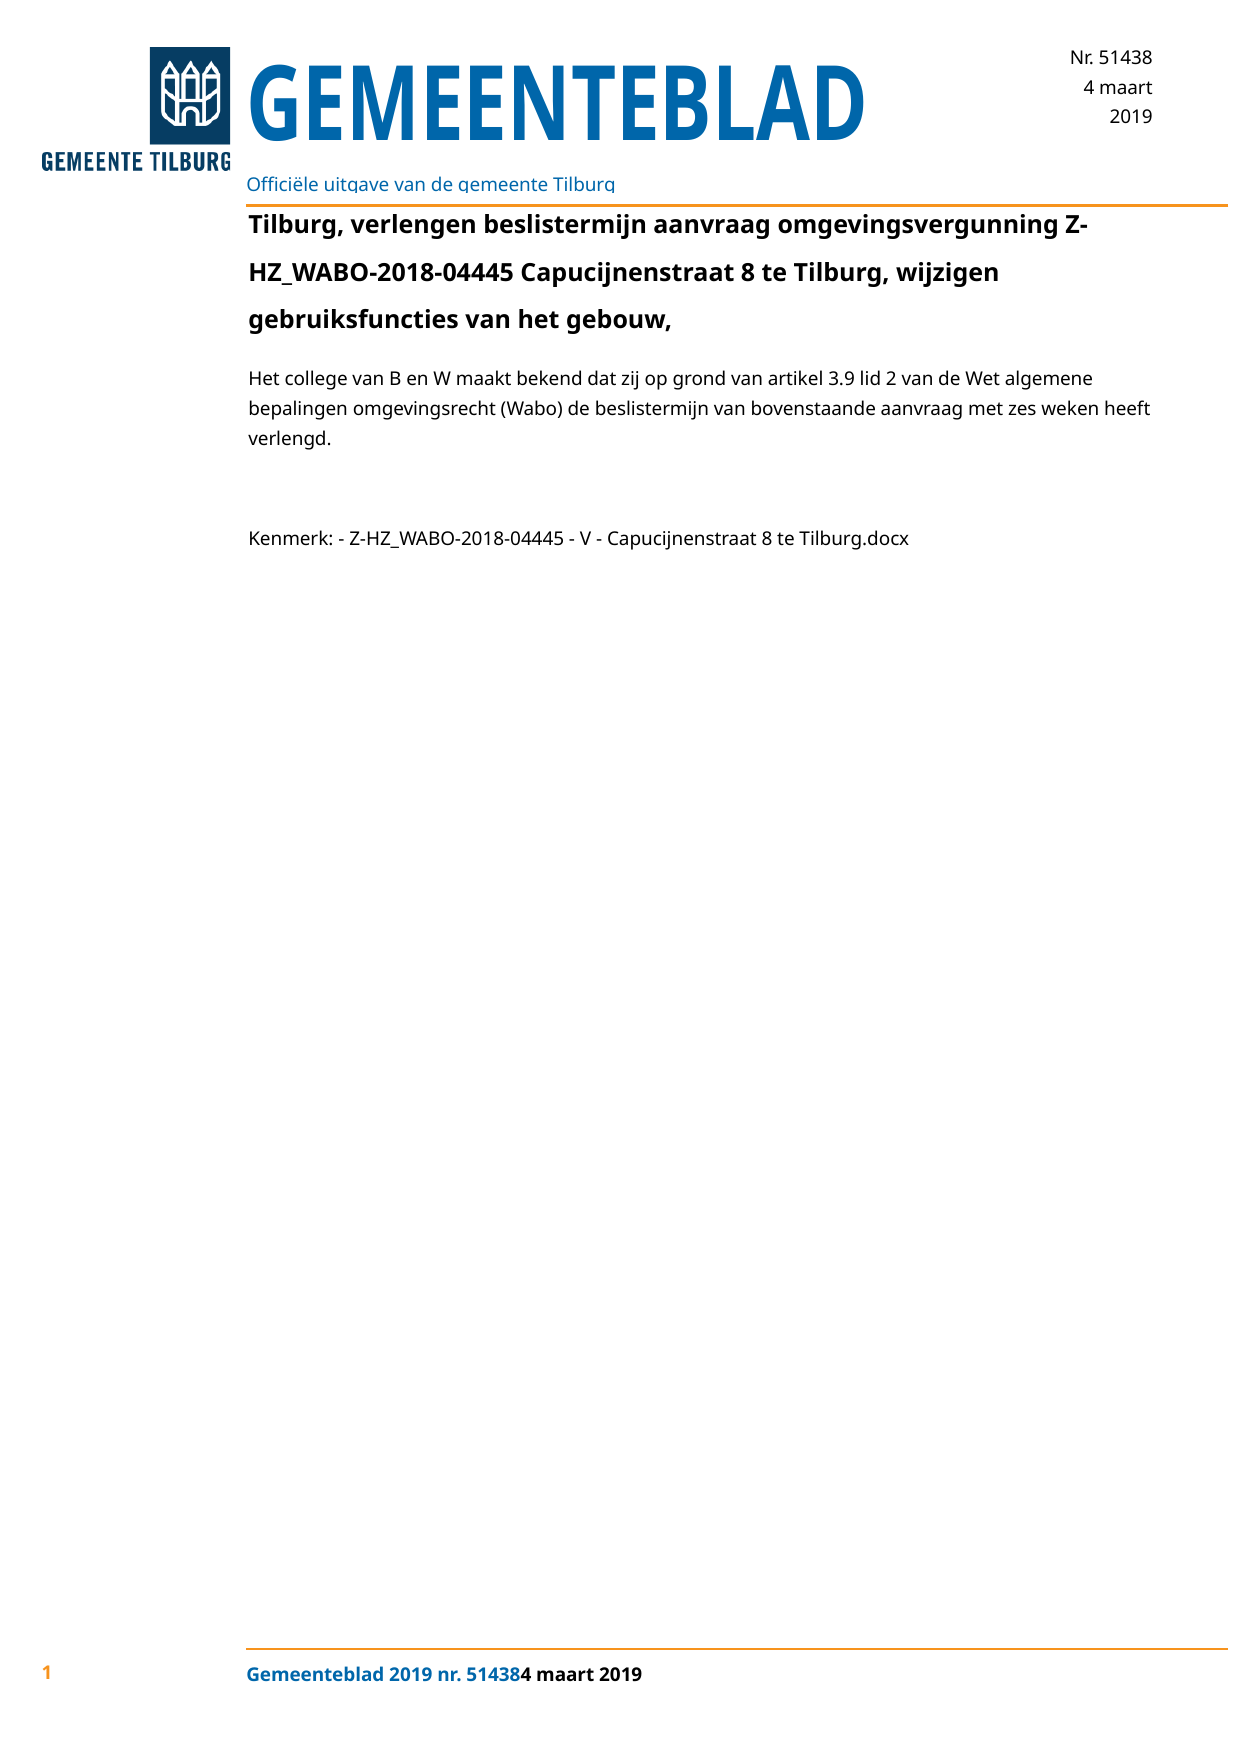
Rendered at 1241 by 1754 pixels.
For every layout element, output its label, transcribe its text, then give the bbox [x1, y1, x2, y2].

text Tilburg, verlengen beslistermijn aanvraag omgevingsvergunning Z-HZ_WABO-2018-04445 Capucijnenstraat 8 te Tilburg, wijzigen gebruiksfuncties van het gebouw, [248, 207, 1152, 336]
picture [41, 47, 231, 172]
text Kenmerk: - Z-HZ_WABO-2018-04445 - V - Capucijnenstraat 8 te Tilburg.docx [248, 526, 1152, 551]
text Het college van B en W maakt bekend dat zij op grond van artikel 3.9 lid 2 van de Wet algemene bepalingen omgevingsrecht (Wabo) de beslistermijn van bovenstaande aanvraag met zes weken heeft verlengd. [248, 366, 1152, 450]
